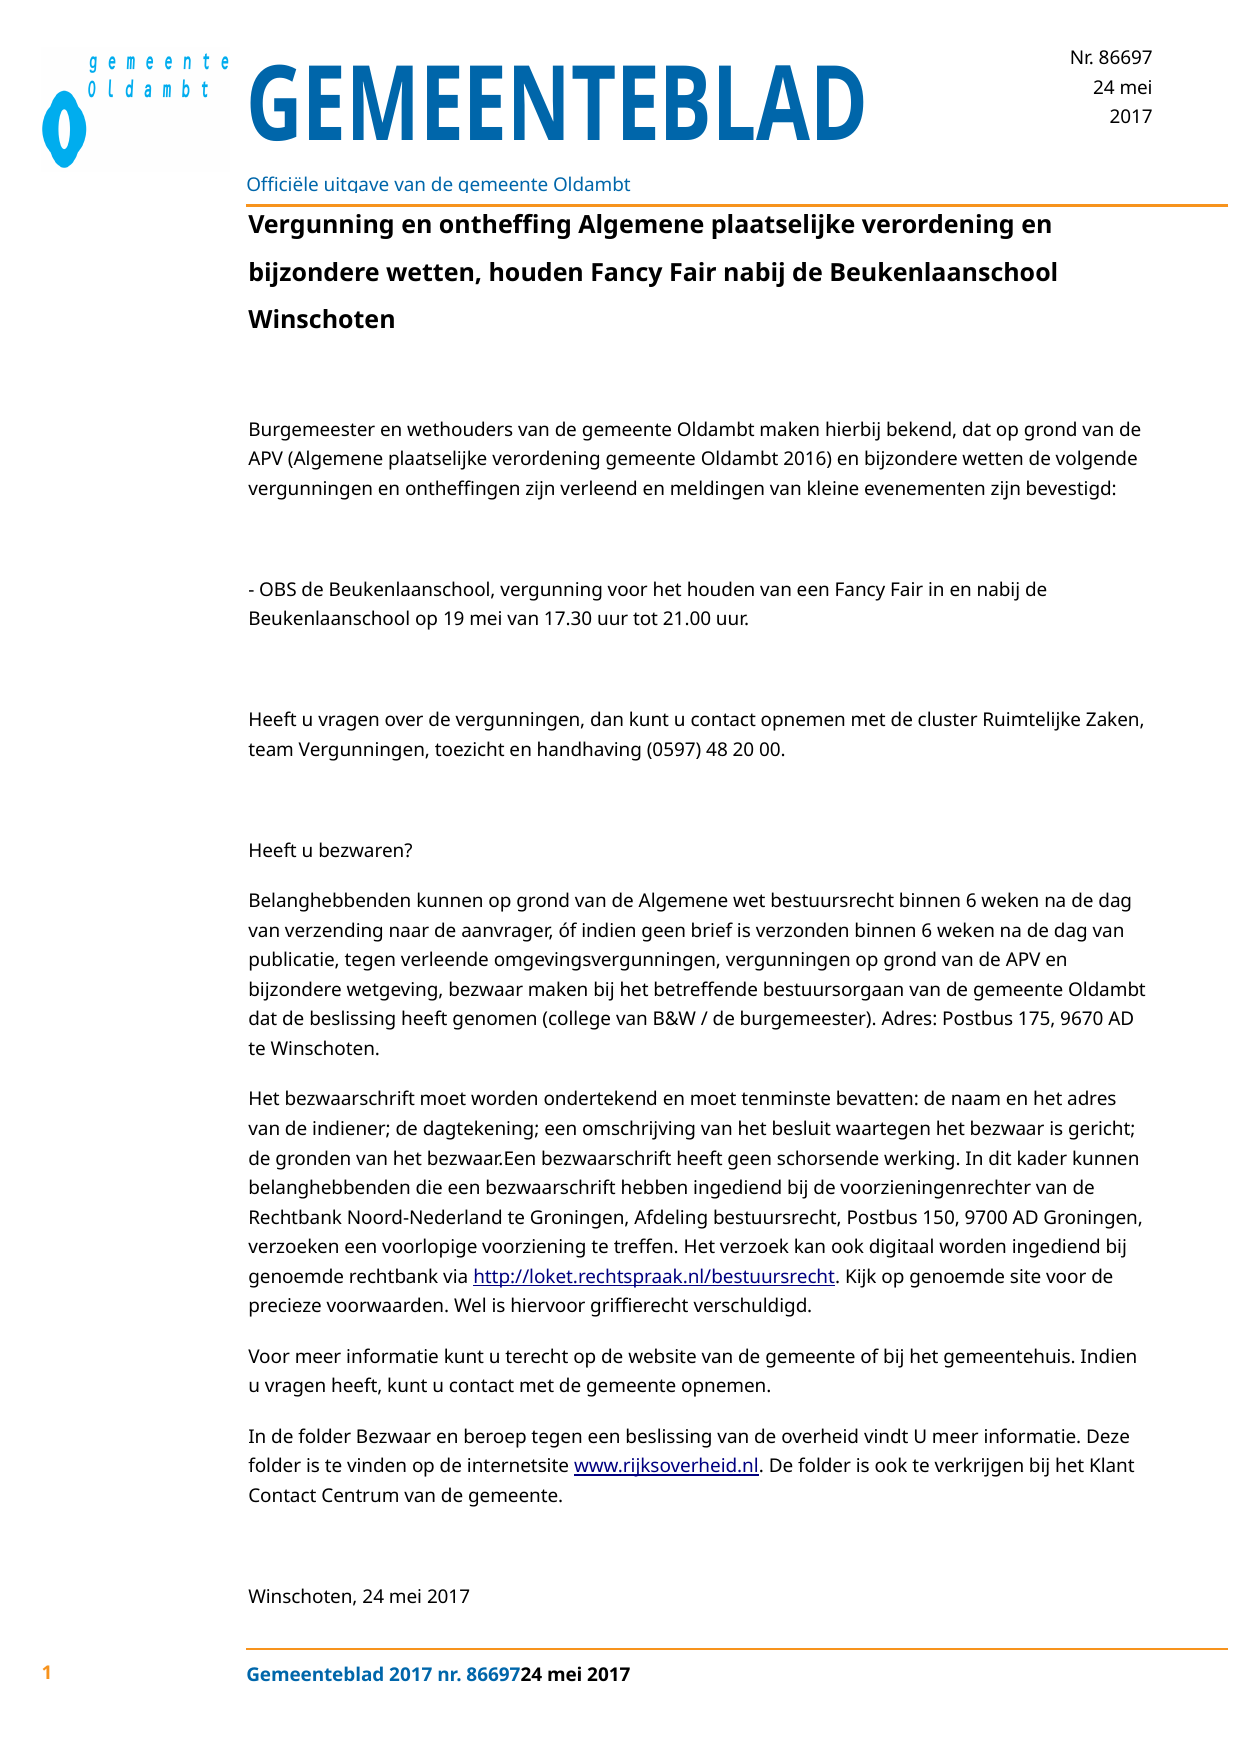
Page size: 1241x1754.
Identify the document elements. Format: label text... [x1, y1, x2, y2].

text - OBS de Beukenlaanschool, vergunning voor het houden van een Fancy Fair in en nabij de Beukenlaanschool op 19 mei van 17.30 uur tot 21.00 uur. [248, 576, 1152, 631]
text Voor meer informatie kunt u terecht op de website van de gemeente of bij het gemeentehuis. Indien u vragen heeft, kunt u contact met de gemeente opnemen. [248, 1343, 1152, 1398]
text In de folder Bezwaar en beroep tegen een beslissing van de overheid vindt U meer informatie. Deze folder is te vinden op de internetsite www.rijksoverheid.nl. De folder is ook te verkrijgen bij het Klant Contact Centrum van de gemeente. [248, 1423, 1152, 1508]
text Het bezwaarschrift moet worden ondertekend en moet tenminste bevatten: de naam en het adres van de indiener; de dagtekening; een omschrijving van het besluit waartegen het bezwaar is gericht; de gronden van het bezwaar.Een bezwaarschrift heeft geen schorsende werking. In dit kader kunnen belanghebbenden die een bezwaarschrift hebben ingediend bij de voorzieningenrechter van de Rechtbank Noord-Nederland te Groningen, Afdeling bestuursrecht, Postbus 150, 9700 AD Groningen, verzoeken een voorlopige voorziening te treffen. Het verzoek kan ook digitaal worden ingediend bij genoemde rechtbank via http://loket.rechtspraak.nl/bestuursrecht. Kijk op genoemde site voor de precieze voorwaarden. Wel is hiervoor griffierecht verschuldigd. [248, 1086, 1152, 1318]
text Vergunning en ontheffing Algemene plaatselijke verordening en bijzondere wetten, houden Fancy Fair nabij de Beukenlaanschool Winschoten [248, 207, 1152, 336]
text Heeft u bezwaren? [248, 837, 1152, 862]
text Burgemeester en wethouders van de gemeente Oldambt maken hierbij bekend, dat op grond van de APV (Algemene plaatselijke verordening gemeente Oldambt 2016) en bijzondere wetten de volgende vergunningen en ontheffingen zijn verleend en meldingen van kleine evenementen zijn bevestigd: [248, 416, 1152, 501]
picture [41, 47, 231, 172]
text Heeft u vragen over de vergunningen, dan kunt u contact opnemen met de cluster Ruimtelijke Zaken, team Vergunningen, toezicht en handhaving (0597) 48 20 00. [248, 706, 1152, 762]
text Belanghebbenden kunnen op grond van de Algemene wet bestuursrecht binnen 6 weken na de dag van verzending naar de aanvrager, óf indien geen brief is verzonden binnen 6 weken na de dag van publicatie, tegen verleende omgevingsvergunningen, vergunningen op grond van de APV en bijzondere wetgeving, bezwaar maken bij het betreffende bestuursorgaan van de gemeente Oldambt dat de beslissing heeft genomen (college van B&W / de burgemeester). Adres: Postbus 175, 9670 AD te Winschoten. [248, 887, 1152, 1061]
text Winschoten, 24 mei 2017 [248, 1583, 1152, 1609]
